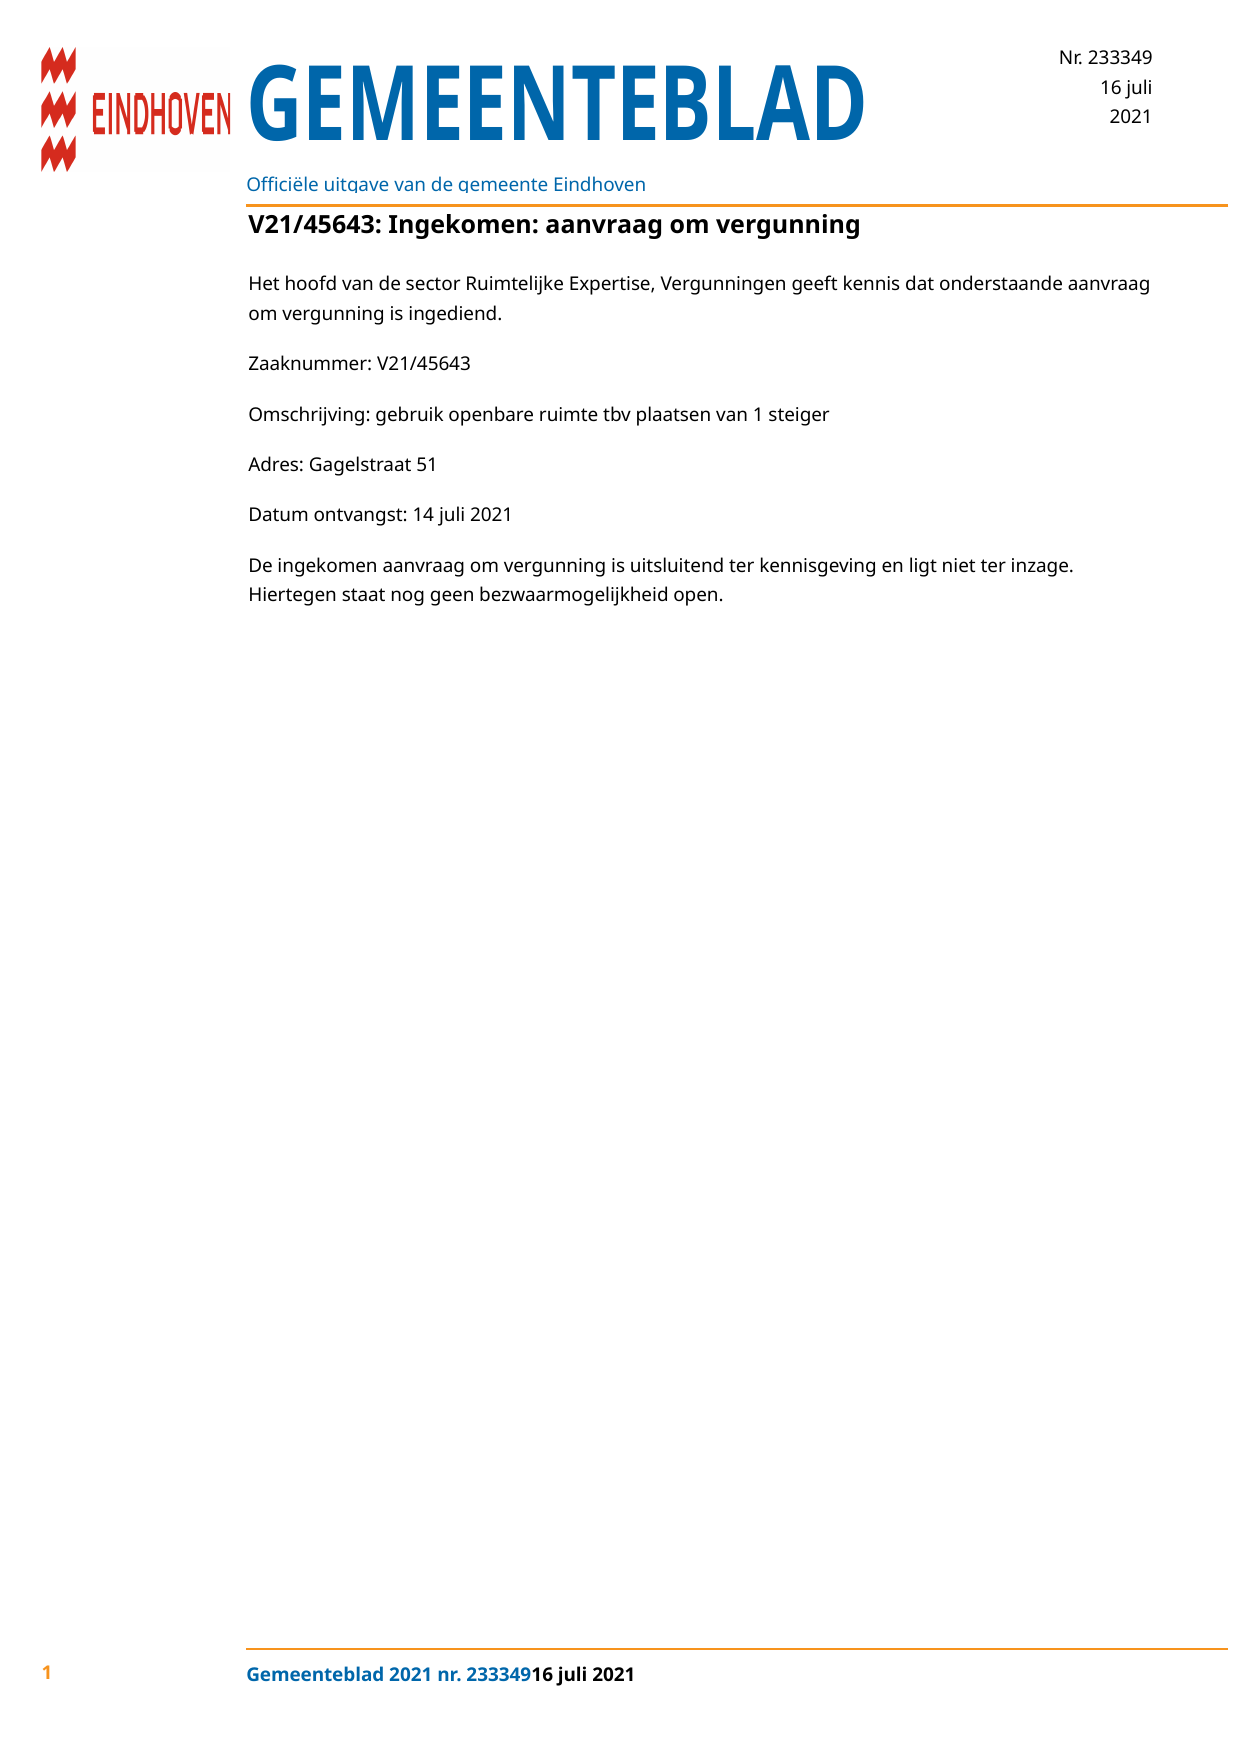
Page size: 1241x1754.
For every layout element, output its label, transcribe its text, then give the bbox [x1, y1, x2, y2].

text Omschrijving: gebruik openbare ruimte tbv plaatsen van 1 steiger [248, 401, 1152, 426]
text Het hoofd van de sector Ruimtelijke Expertise, Vergunningen geeft kennis dat onderstaande aanvraag om vergunning is ingediend. [248, 270, 1152, 326]
text Zaaknummer: V21/45643 [248, 350, 1152, 376]
text De ingekomen aanvraag om vergunning is uitsluitend ter kennisgeving en ligt niet ter inzage. Hiertegen staat nog geen bezwaarmogelijkheid open. [248, 552, 1152, 607]
text Datum ontvangst: 14 juli 2021 [248, 502, 1152, 527]
picture [41, 47, 231, 172]
text V21/45643: Ingekomen: aanvraag om vergunning [248, 207, 1152, 241]
text Adres: Gagelstraat 51 [248, 451, 1152, 477]
